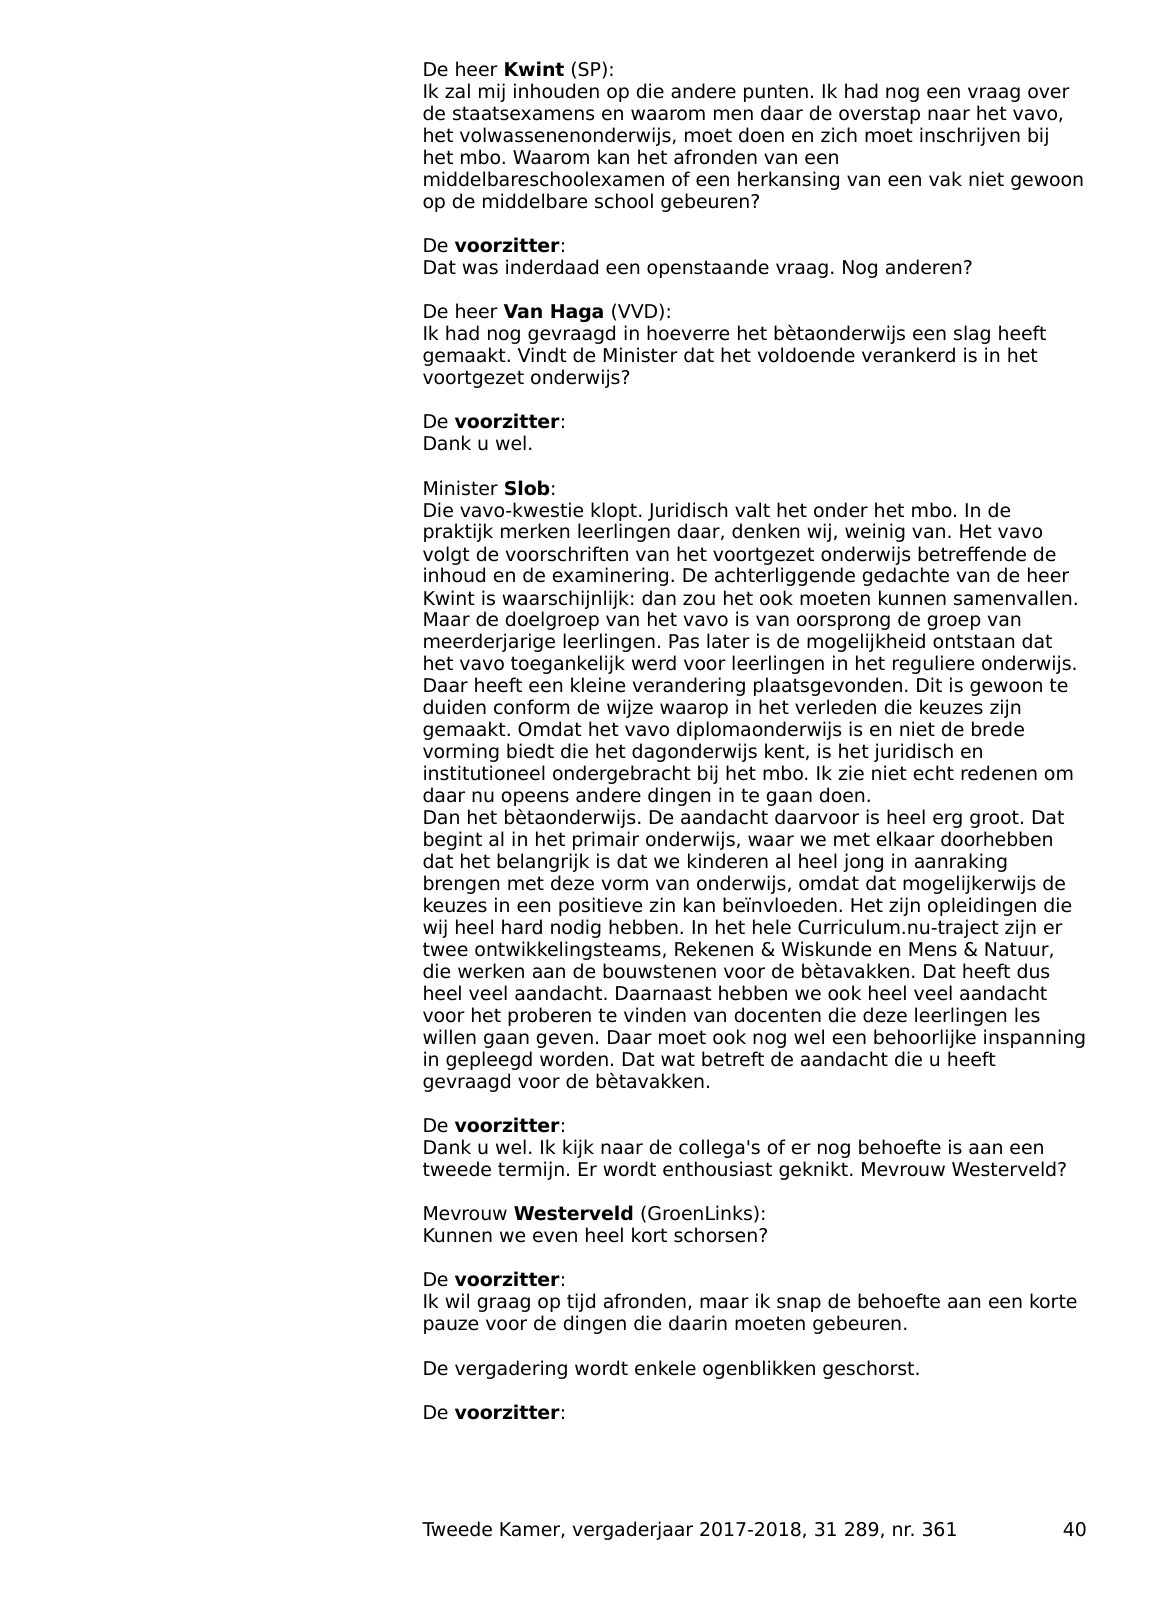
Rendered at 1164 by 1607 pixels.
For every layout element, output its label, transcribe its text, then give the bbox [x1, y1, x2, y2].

text Dan het bètaonderwijs. De aandacht daarvoor is heel erg groot. Dat begint al in het primair onderwijs, waar we met elkaar doorhebben dat het belangrijk is dat we kinderen al heel jong in aanraking brengen met deze vorm van onderwijs, omdat dat mogelijkerwijs de keuzes in een positieve zin kan beïnvloeden. Het zijn opleidingen die wij heel hard nodig hebben. In het hele Curriculum.nu-traject zijn er twee ontwikkelingsteams, Rekenen & Wiskunde en Mens & Natuur, die werken aan de bouwstenen voor de bètavakken. Dat heeft dus heel veel aandacht. Daarnaast hebben we ook heel veel aandacht voor het proberen te vinden van docenten die deze leerlingen les willen gaan geven. Daar moet ook nog wel een behoorlijke inspanning in gepleegd worden. Dat wat betreft de aandacht die u heeft gevraagd voor de bètavakken. [422, 807, 1087, 1093]
text Dank u wel. [422, 433, 1087, 455]
text De voorzitter: [422, 235, 1087, 257]
text Kunnen we even heel kort schorsen? [422, 1225, 1087, 1247]
text De voorzitter: [422, 1115, 1087, 1137]
text De voorzitter: [422, 1402, 1087, 1424]
text De voorzitter: [422, 411, 1087, 433]
text De vergadering wordt enkele ogenblikken geschorst. [422, 1357, 1087, 1379]
text Dat was inderdaad een openstaande vraag. Nog anderen? [422, 257, 1087, 279]
text De voorzitter: [422, 1269, 1087, 1291]
text Ik had nog gevraagd in hoeverre het bètaonderwijs een slag heeft gemaakt. Vindt de Minister dat het voldoende verankerd is in het voortgezet onderwijs? [422, 323, 1087, 389]
text Ik wil graag op tijd afronden, maar ik snap de behoefte aan een korte pauze voor de dingen die daarin moeten gebeuren. [422, 1291, 1087, 1335]
text De heer Van Haga (VVD): [422, 301, 1087, 323]
text Dank u wel. Ik kijk naar de collega's of er nog behoefte is aan een tweede termijn. Er wordt enthousiast geknikt. Mevrouw Westerveld? [422, 1137, 1087, 1181]
text Ik zal mij inhouden op die andere punten. Ik had nog een vraag over de staatsexamens en waarom men daar de overstap naar het vavo, het volwassenenonderwijs, moet doen en zich moet inschrijven bij het mbo. Waarom kan het afronden van een middelbareschoolexamen of een herkansing van een vak niet gewoon op de middelbare school gebeuren? [422, 81, 1087, 213]
text De heer Kwint (SP): [422, 59, 1087, 81]
text Minister Slob: [422, 477, 1087, 499]
text Mevrouw Westerveld (GroenLinks): [422, 1203, 1087, 1225]
text Die vavo-kwestie klopt. Juridisch valt het onder het mbo. In de praktijk merken leerlingen daar, denken wij, weinig van. Het vavo volgt de voorschriften van het voortgezet onderwijs betreffende de inhoud en de examinering. De achterliggende gedachte van de heer Kwint is waarschijnlijk: dan zou het ook moeten kunnen samenvallen. Maar de doelgroep van het vavo is van oorsprong de groep van meerderjarige leerlingen. Pas later is de mogelijkheid ontstaan dat het vavo toegankelijk werd voor leerlingen in het reguliere onderwijs. Daar heeft een kleine verandering plaatsgevonden. Dit is gewoon te duiden conform de wijze waarop in het verleden die keuzes zijn gemaakt. Omdat het vavo diplomaonderwijs is en niet de brede vorming biedt die het dagonderwijs kent, is het juridisch en institutioneel ondergebracht bij het mbo. Ik zie niet echt redenen om daar nu opeens andere dingen in te gaan doen. [422, 499, 1087, 807]
